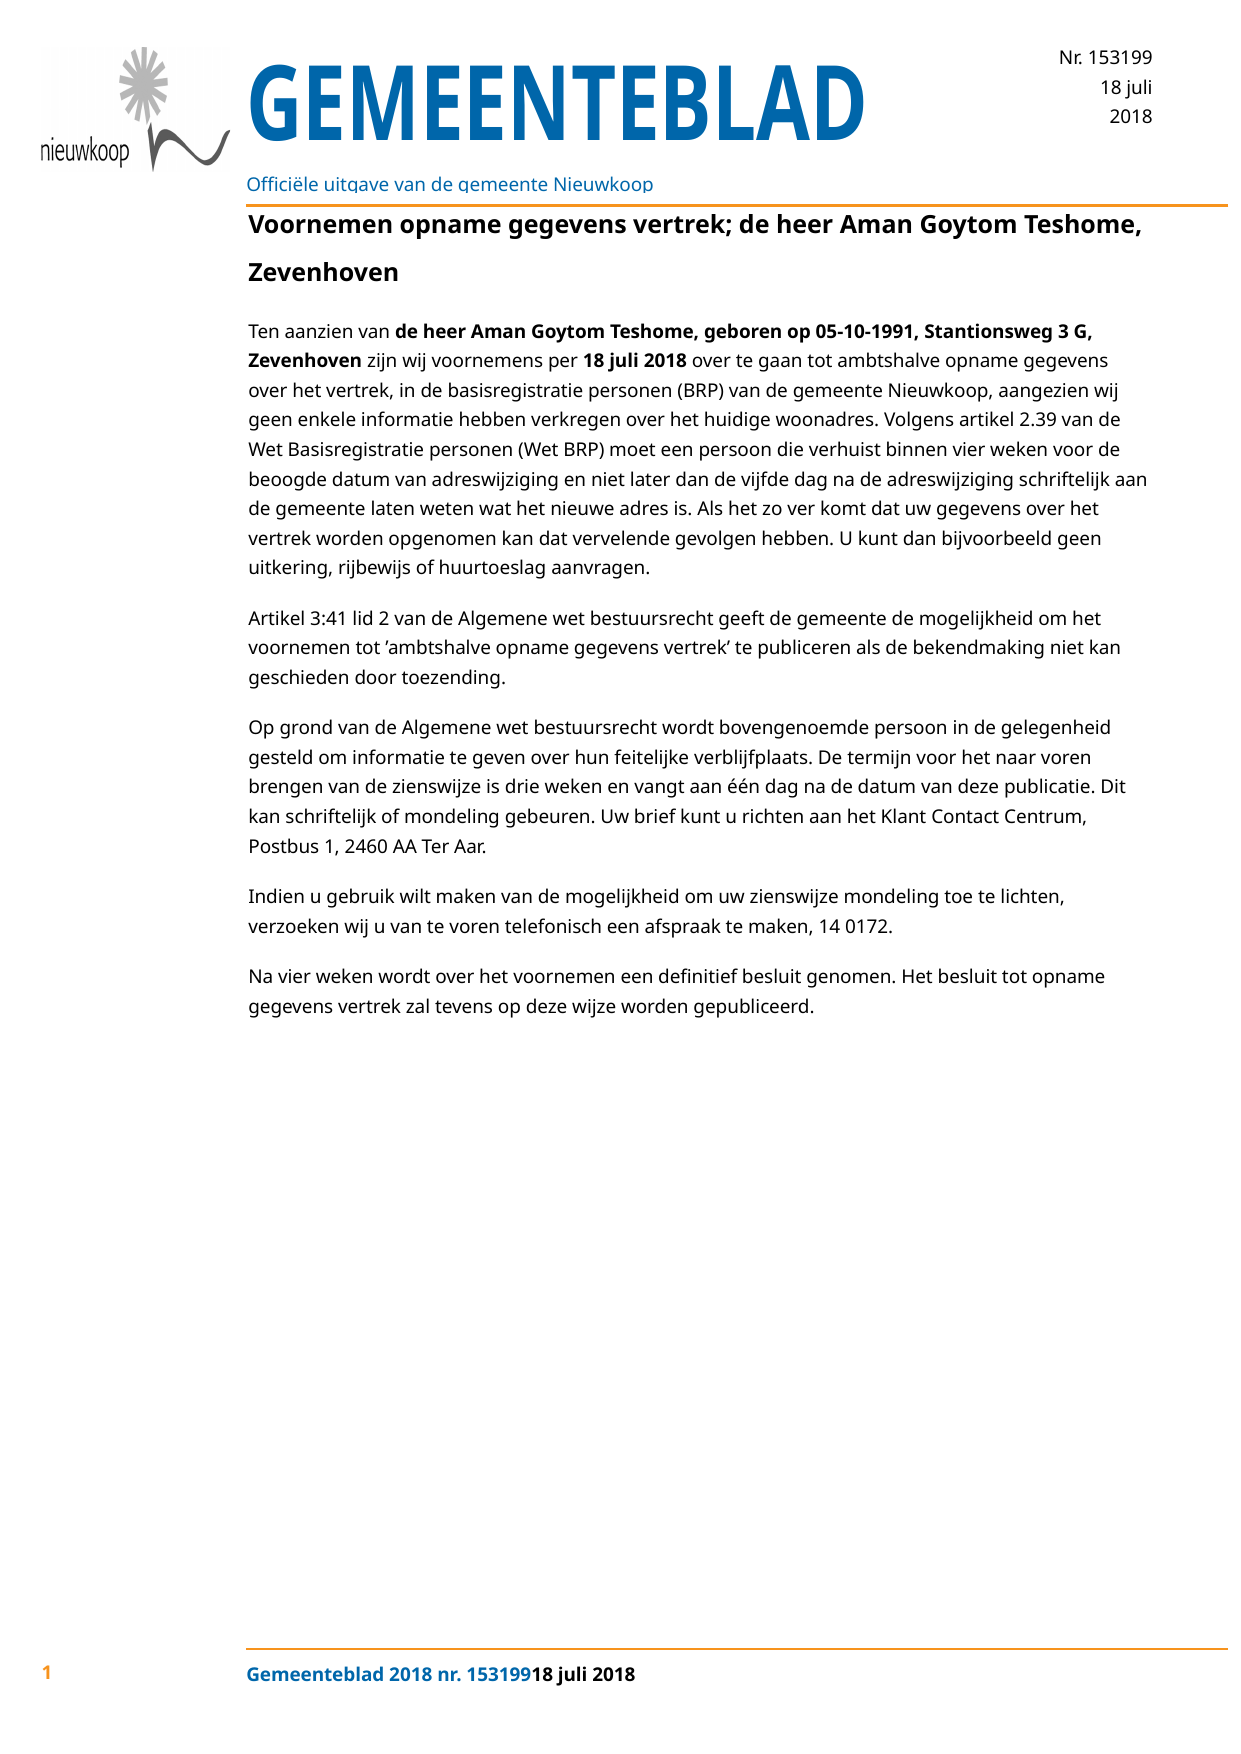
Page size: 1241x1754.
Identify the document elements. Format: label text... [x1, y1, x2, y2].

text Artikel 3:41 lid 2 van de Algemene wet bestuursrecht geeft de gemeente de mogelijkheid om het voornemen tot ’ambtshalve opname gegevens vertrek’ te publiceren als de bekendmaking niet kan geschieden door toezending. [248, 605, 1152, 690]
text Voornemen opname gegevens vertrek; de heer Aman Goytom Teshome, Zevenhoven [248, 207, 1152, 288]
text Na vier weken wordt over het voornemen een definitief besluit genomen. Het besluit tot opname gegevens vertrek zal tevens op deze wijze worden gepubliceerd. [248, 963, 1152, 1019]
text Indien u gebruik wilt maken van de mogelijkheid om uw zienswijze mondeling toe te lichten, verzoeken wij u van te voren telefonisch een afspraak te maken, 14 0172. [248, 883, 1152, 939]
picture [41, 47, 231, 172]
text Op grond van de Algemene wet bestuursrecht wordt bovengenoemde persoon in de gelegenheid gesteld om informatie te geven over hun feitelijke verblijfplaats. De termijn voor het naar voren brengen van de zienswijze is drie weken en vangt aan één dag na de datum van deze publicatie. Dit kan schriftelijk of mondeling gebeuren. Uw brief kunt u richten aan het Klant Contact Centrum, Postbus 1, 2460 AA Ter Aar. [248, 714, 1152, 859]
text Ten aanzien van de heer Aman Goytom Teshome, geboren op 05-10-1991, Stantionsweg 3 G, Zevenhoven zijn wij voornemens per 18 juli 2018 over te gaan tot ambtshalve opname gegevens over het vertrek, in de basisregistratie personen (BRP) van de gemeente Nieuwkoop, aangezien wij geen enkele informatie hebben verkregen over het huidige woonadres. Volgens artikel 2.39 van de Wet Basisregistratie personen (Wet BRP) moet een persoon die verhuist binnen vier weken voor de beoogde datum van adreswijziging en niet later dan de vijfde dag na de adreswijziging schriftelijk aan de gemeente laten weten wat het nieuwe adres is. Als het zo ver komt dat uw gegevens over het vertrek worden opgenomen kan dat vervelende gevolgen hebben. U kunt dan bijvoorbeeld geen uitkering, rijbewijs of huurtoeslag aanvragen. [248, 318, 1152, 580]
